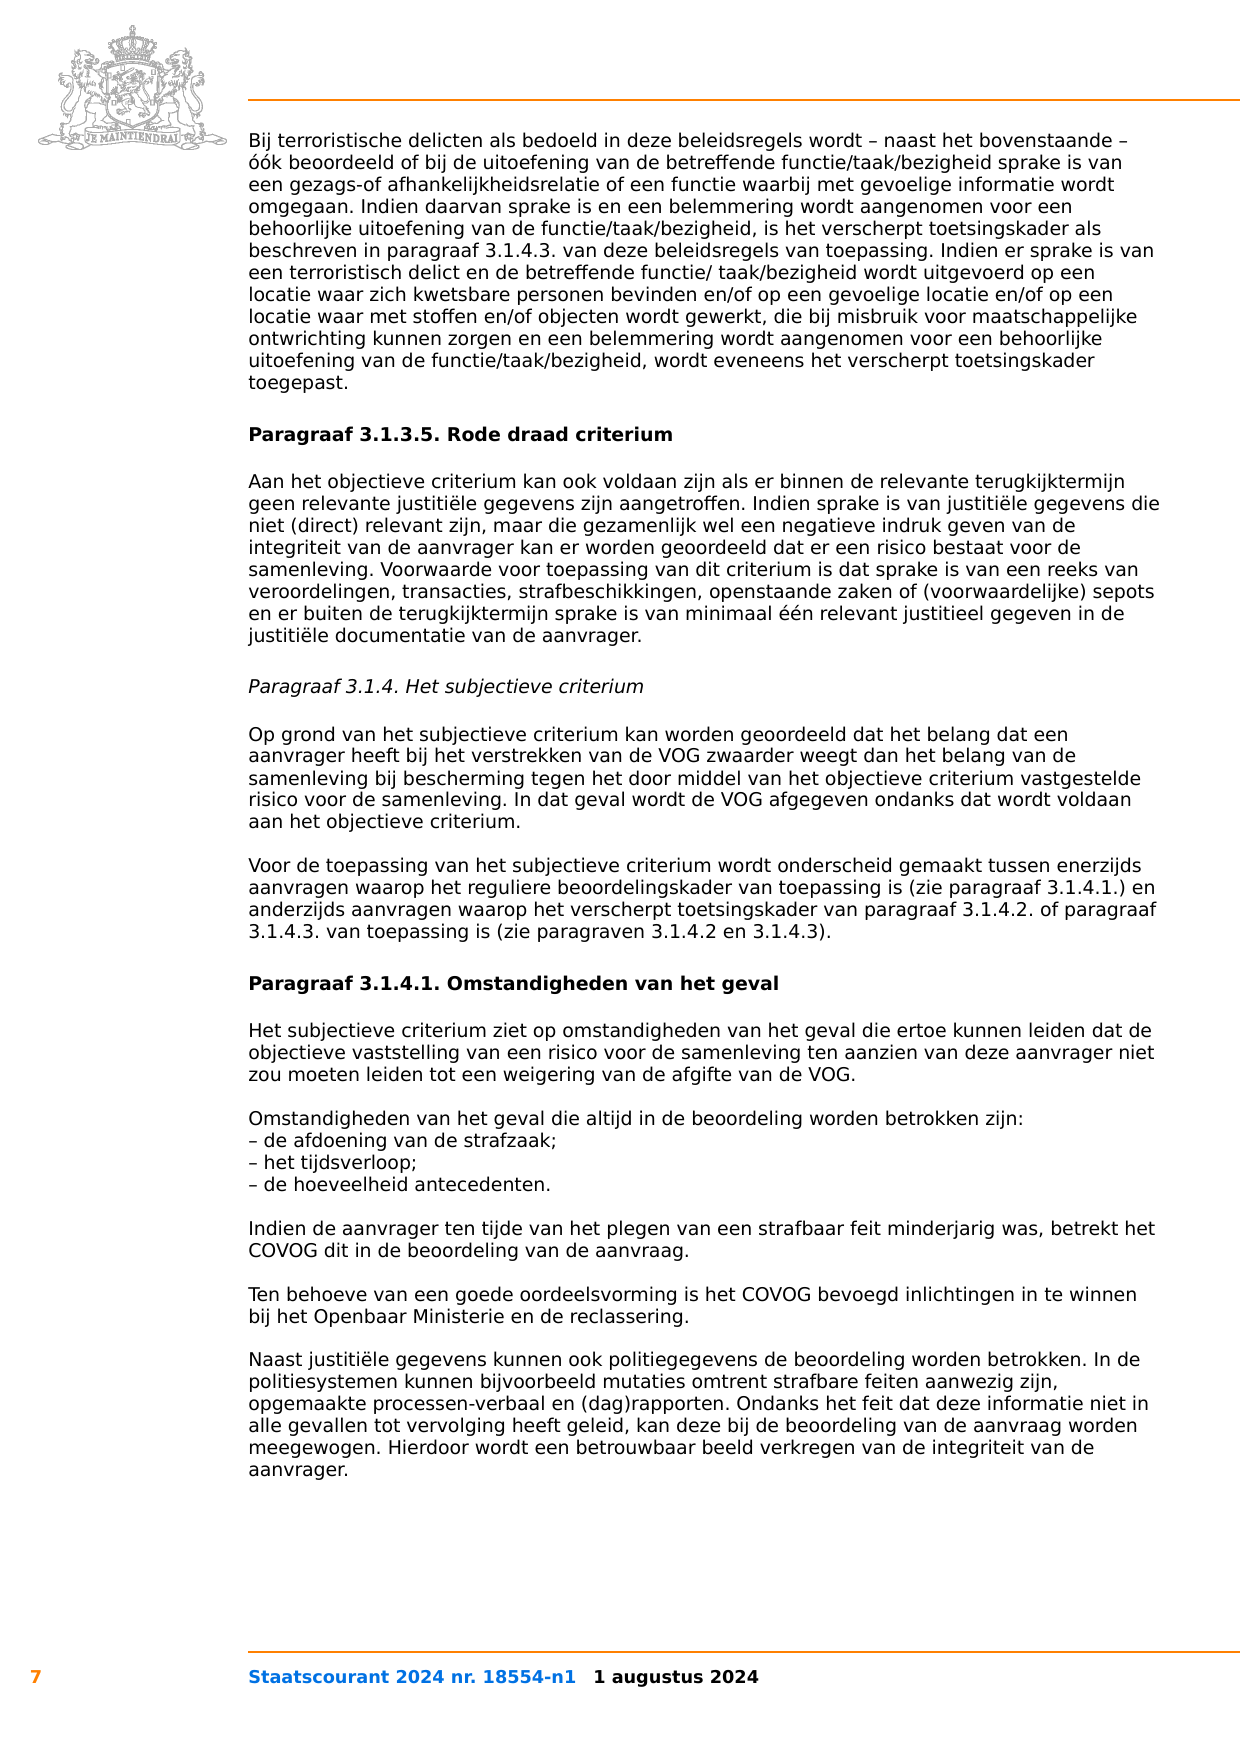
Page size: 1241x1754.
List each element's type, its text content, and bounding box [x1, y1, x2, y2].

text Omstandigheden van het geval die altijd in de beoordeling worden betrokken zijn: [248, 1108, 1163, 1130]
text Indien de aanvrager ten tijde van het plegen van een strafbaar feit minderjarig was, betrekt het COVOG dit in de beoordeling van de aanvraag. [248, 1218, 1163, 1262]
text – het tijdsverloop; [248, 1152, 1163, 1174]
text – de afdoening van de strafzaak; [248, 1130, 1163, 1152]
subtitle Paragraaf 3.1.4. Het subjectieve criterium [248, 676, 1163, 698]
subtitle Paragraaf 3.1.4.1. Omstandigheden van het geval [248, 973, 1163, 995]
text Op grond van het subjectieve criterium kan worden geoordeeld dat het belang dat een aanvrager heeft bij het verstrekken van de VOG zwaarder weegt dan het belang van de samenleving bij bescherming tegen het door middel van het objectieve criterium vastgestelde risico voor de samenleving. In dat geval wordt de VOG afgegeven ondanks dat wordt voldaan aan het objectieve criterium. [248, 723, 1163, 833]
text Voor de toepassing van het subjectieve criterium wordt onderscheid gemaakt tussen enerzijds aanvragen waarop het reguliere beoordelingskader van toepassing is (zie paragraaf 3.1.4.1.) en anderzijds aanvragen waarop het verscherpt toetsingskader van paragraaf 3.1.4.2. of paragraaf 3.1.4.3. van toepassing is (zie paragraven 3.1.4.2 en 3.1.4.3). [248, 855, 1163, 943]
subtitle Paragraaf 3.1.3.5. Rode draad criterium [248, 424, 1163, 446]
text Ten behoeve van een goede oordeelsvorming is het COVOG bevoegd inlichtingen in te winnen bij het Openbaar Ministerie en de reclassering. [248, 1283, 1163, 1327]
text – de hoeveelheid antecedenten. [248, 1174, 1163, 1196]
text Aan het objectieve criterium kan ook voldaan zijn als er binnen de relevante terugkijktermijn geen relevante justitiële gegevens zijn aangetroffen. Indien sprake is van justitiële gegevens die niet (direct) relevant zijn, maar die gezamenlijk wel een negatieve indruk geven van de integriteit van de aanvrager kan er worden geoordeeld dat er een risico bestaat voor de samenleving. Voorwaarde voor toepassing van dit criterium is dat sprake is van een reeks van veroordelingen, transacties, strafbeschikkingen, openstaande zaken of (voorwaardelijke) sepots en er buiten de terugkijktermijn sprake is van minimaal één relevant justitieel gegeven in de justitiële documentatie van de aanvrager. [248, 471, 1163, 646]
text Naast justitiële gegevens kunnen ook politiegegevens de beoordeling worden betrokken. In de politiesystemen kunnen bijvoorbeeld mutaties omtrent strafbare feiten aanwezig zijn, opgemaakte processen-verbaal en (dag)rapporten. Ondanks het feit dat deze informatie niet in alle gevallen tot vervolging heeft geleid, kan deze bij de beoordeling van de aanvraag worden meegewogen. Hierdoor wordt een betrouwbaar beeld verkregen van de integriteit van de aanvrager. [248, 1349, 1163, 1481]
text Het subjectieve criterium ziet op omstandigheden van het geval die ertoe kunnen leiden dat de objectieve vaststelling van een risico voor de samenleving ten aanzien van deze aanvrager niet zou moeten leiden tot een weigering van de afgifte van de VOG. [248, 1020, 1163, 1086]
text Bij terroristische delicten als bedoeld in deze beleidsregels wordt – naast het bovenstaande – óók beoordeeld of bij de uitoefening van de betreffende functie/taak/bezigheid sprake is van een gezags-of afhankelijkheidsrelatie of een functie waarbij met gevoelige informatie wordt omgegaan. Indien daarvan sprake is en een belemmering wordt aangenomen voor een behoorlijke uitoefening van de functie/taak/bezigheid, is het verscherpt toetsingskader als beschreven in paragraaf 3.1.4.3. van deze beleidsregels van toepassing. Indien er sprake is van een terroristisch delict en de betreffende functie/ taak/bezigheid wordt uitgevoerd op een locatie waar zich kwetsbare personen bevinden en/of op een gevoelige locatie en/of op een locatie waar met stoffen en/of objecten wordt gewerkt, die bij misbruik voor maatschappelijke ontwrichting kunnen zorgen en een belemmering wordt aangenomen voor een behoorlijke uitoefening van de functie/taak/bezigheid, wordt eveneens het verscherpt toetsingskader toegepast. [248, 130, 1163, 394]
picture [38, 25, 227, 150]
